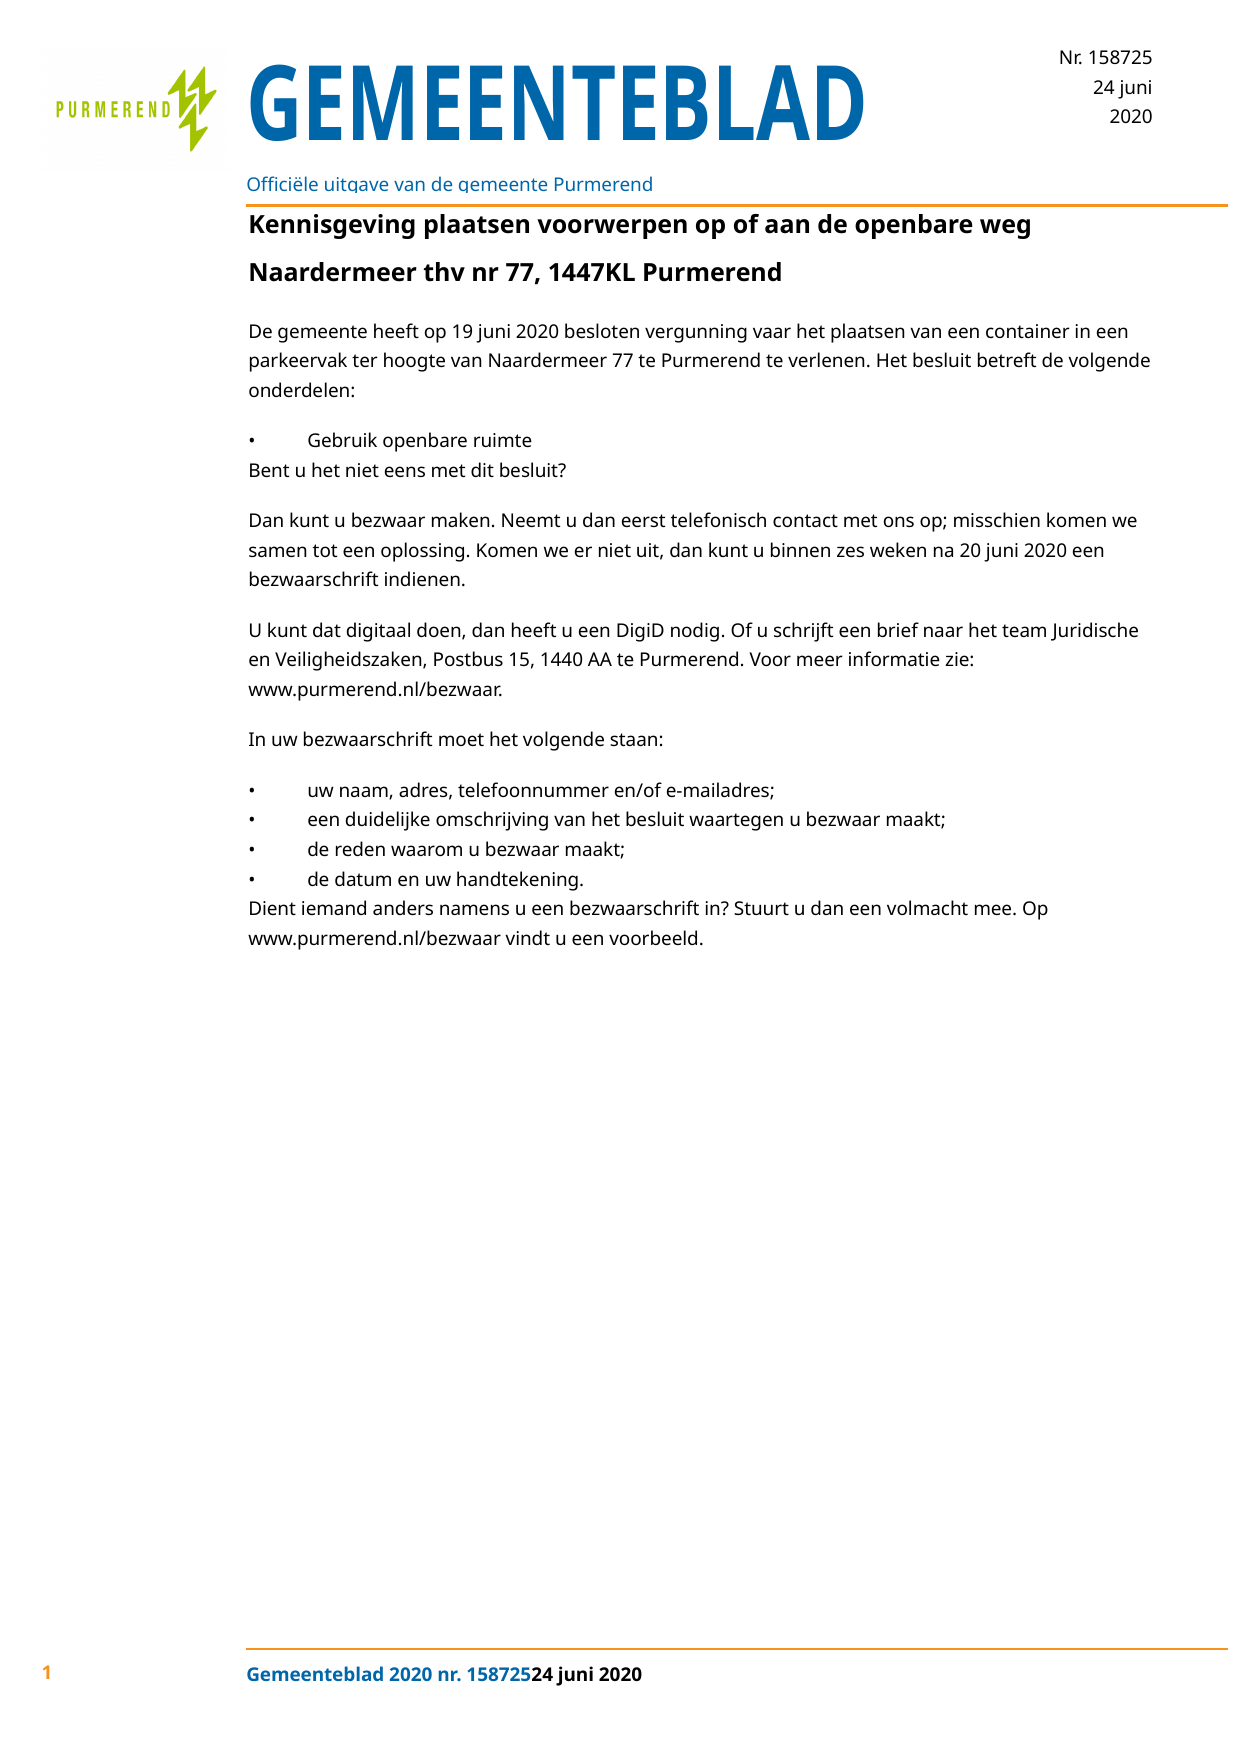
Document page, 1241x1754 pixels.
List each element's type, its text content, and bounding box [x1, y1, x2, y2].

list de datum en uw handtekening. [248, 866, 1152, 892]
picture [41, 47, 231, 172]
list een duidelijke omschrijving van het besluit waartegen u bezwaar maakt; [248, 807, 1152, 832]
text U kunt dat digitaal doen, dan heeft u een DigiD nodig. Of u schrijft een brief naar het team Juridische en Veiligheidszaken, Postbus 15, 1440 AA te Purmerend. Voor meer informatie zie: www.purmerend.nl/bezwaar. [248, 617, 1152, 702]
text De gemeente heeft op 19 juni 2020 besloten vergunning vaar het plaatsen van een container in een parkeervak ter hoogte van Naardermeer 77 te Purmerend te verlenen. Het besluit betreft de volgende onderdelen: [248, 318, 1152, 403]
text Kennisgeving plaatsen voorwerpen op of aan de openbare weg Naardermeer thv nr 77, 1447KL Purmerend [248, 207, 1152, 288]
text Dan kunt u bezwaar maken. Neemt u dan eerst telefonisch contact met ons op; misschien komen we samen tot een oplossing. Komen we er niet uit, dan kunt u binnen zes weken na 20 juni 2020 een bezwaarschrift indienen. [248, 507, 1152, 592]
text Bent u het niet eens met dit besluit? [248, 457, 1152, 483]
text In uw bezwaarschrift moet het volgende staan: [248, 727, 1152, 752]
text Dient iemand anders namens u een bezwaarschrift in? Stuurt u dan een volmacht mee. Op www.purmerend.nl/bezwaar vindt u een voorbeeld. [248, 895, 1152, 951]
list de reden waarom u bezwaar maakt; [248, 836, 1152, 862]
list uw naam, adres, telefoonnummer en/of e-mailadres; [248, 777, 1152, 803]
list Gebruik openbare ruimte [248, 427, 1152, 453]
